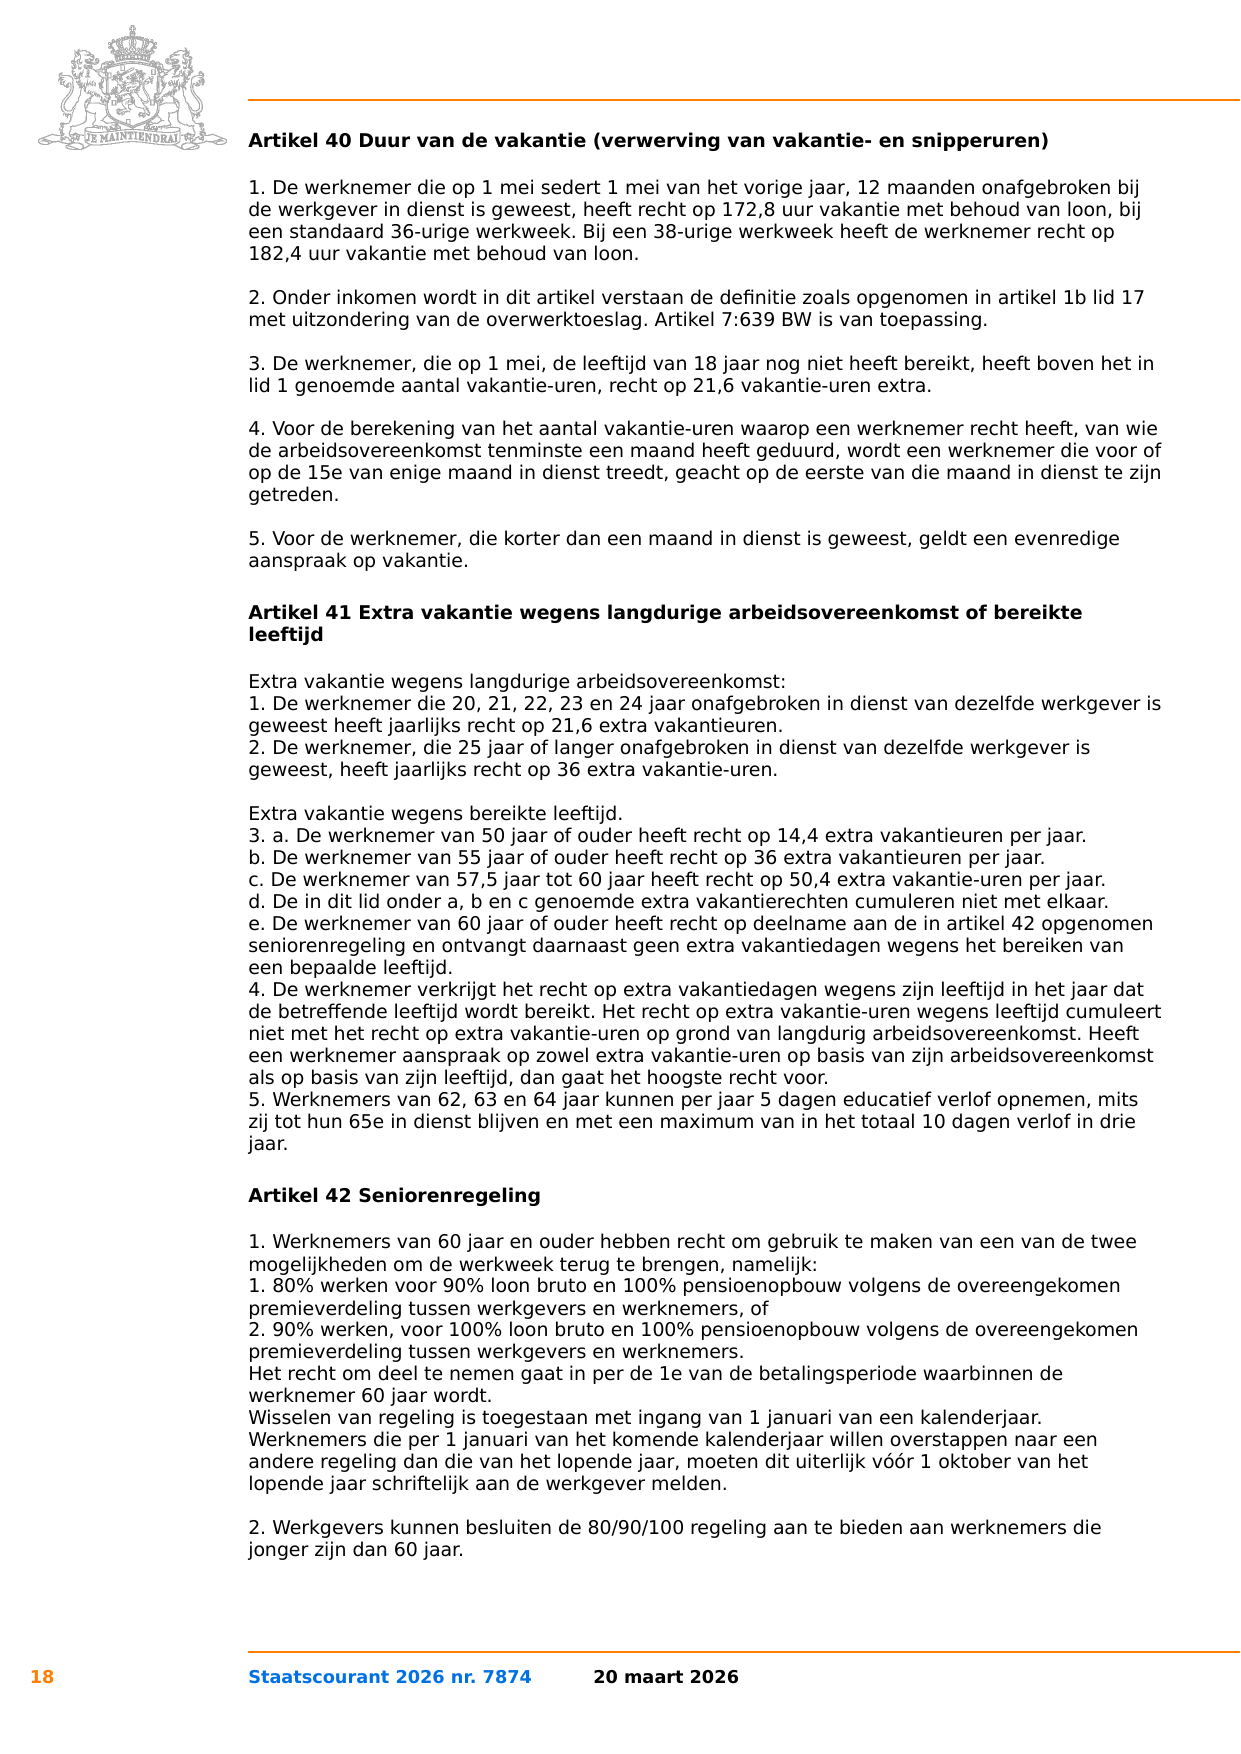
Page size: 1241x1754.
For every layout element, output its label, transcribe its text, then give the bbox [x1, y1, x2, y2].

text Wisselen van regeling is toegestaan met ingang van 1 januari van een kalenderjaar. Werknemers die per 1 januari van het komende kalenderjaar willen overstappen naar een andere regeling dan die van het lopende jaar, moeten dit uiterlijk vóór 1 oktober van het lopende jaar schriftelijk aan de werkgever melden. [248, 1407, 1163, 1495]
text 1. De werknemer die 20, 21, 22, 23 en 24 jaar onafgebroken in dienst van dezelfde werkgever is geweest heeft jaarlijks recht op 21,6 extra vakantieuren. [248, 693, 1163, 737]
text e. De werknemer van 60 jaar of ouder heeft recht op deelname aan de in artikel 42 opgenomen seniorenregeling en ontvangt daarnaast geen extra vakantiedagen wegens het bereiken van een bepaalde leeftijd. [248, 913, 1163, 979]
subtitle Artikel 41 Extra vakantie wegens langdurige arbeidsovereenkomst of bereikte leeftijd [248, 602, 1163, 646]
text 2. 90% werken, voor 100% loon bruto en 100% pensioenopbouw volgens de overeengekomen premieverdeling tussen werkgevers en werknemers. [248, 1319, 1163, 1363]
text 4. De werknemer verkrijgt het recht op extra vakantiedagen wegens zijn leeftijd in het jaar dat de betreffende leeftijd wordt bereikt. Het recht op extra vakantie-uren wegens leeftijd cumuleert niet met het recht op extra vakantie-uren op grond van langdurig arbeidsovereenkomst. Heeft een werknemer aanspraak op zowel extra vakantie-uren op basis van zijn arbeidsovereenkomst als op basis van zijn leeftijd, dan gaat het hoogste recht voor. [248, 979, 1163, 1088]
subtitle Artikel 42 Seniorenregeling [248, 1184, 1163, 1206]
picture [38, 25, 227, 150]
text 4. Voor de berekening van het aantal vakantie-uren waarop een werknemer recht heeft, van wie de arbeidsovereenkomst tenminste een maand heeft geduurd, wordt een werknemer die voor of op de 15e van enige maand in dienst treedt, geacht op de eerste van die maand in dienst te zijn getreden. [248, 418, 1163, 506]
text c. De werknemer van 57,5 jaar tot 60 jaar heeft recht op 50,4 extra vakantie-uren per jaar. [248, 869, 1163, 891]
text 5. Voor de werknemer, die korter dan een maand in dienst is geweest, geldt een evenredige aanspraak op vakantie. [248, 528, 1163, 572]
text 1. 80% werken voor 90% loon bruto en 100% pensioenopbouw volgens de overeengekomen premieverdeling tussen werkgevers en werknemers, of [248, 1275, 1163, 1319]
text 2. Werkgevers kunnen besluiten de 80/90/100 regeling aan te bieden aan werknemers die jonger zijn dan 60 jaar. [248, 1517, 1163, 1561]
text 3. De werknemer, die op 1 mei, de leeftijd van 18 jaar nog niet heeft bereikt, heeft boven het in lid 1 genoemde aantal vakantie-uren, recht op 21,6 vakantie-uren extra. [248, 352, 1163, 396]
subtitle Extra vakantie wegens bereikte leeftijd. [248, 803, 1163, 825]
text 1. De werknemer die op 1 mei sedert 1 mei van het vorige jaar, 12 maanden onafgebroken bij de werkgever in dienst is geweest, heeft recht op 172,8 uur vakantie met behoud van loon, bij een standaard 36-urige werkweek. Bij een 38-urige werkweek heeft de werknemer recht op 182,4 uur vakantie met behoud van loon. [248, 177, 1163, 265]
text 2. De werknemer, die 25 jaar of langer onafgebroken in dienst van dezelfde werkgever is geweest, heeft jaarlijks recht op 36 extra vakantie-uren. [248, 737, 1163, 781]
subtitle Artikel 40 Duur van de vakantie (verwerving van vakantie- en snipperuren) [248, 130, 1163, 152]
text Extra vakantie wegens langdurige arbeidsovereenkomst: [248, 671, 1163, 693]
text d. De in dit lid onder a, b en c genoemde extra vakantierechten cumuleren niet met elkaar. [248, 891, 1163, 913]
text 3. a. De werknemer van 50 jaar of ouder heeft recht op 14,4 extra vakantieuren per jaar. [248, 825, 1163, 847]
text Het recht om deel te nemen gaat in per de 1e van de betalingsperiode waarbinnen de werknemer 60 jaar wordt. [248, 1363, 1163, 1407]
text 2. Onder inkomen wordt in dit artikel verstaan de definitie zoals opgenomen in artikel 1b lid 17 met uitzondering van de overwerktoeslag. Artikel 7:639 BW is van toepassing. [248, 287, 1163, 331]
text b. De werknemer van 55 jaar of ouder heeft recht op 36 extra vakantieuren per jaar. [248, 847, 1163, 869]
text 5. Werknemers van 62, 63 en 64 jaar kunnen per jaar 5 dagen educatief verlof opnemen, mits zij tot hun 65e in dienst blijven en met een maximum van in het totaal 10 dagen verlof in drie jaar. [248, 1088, 1163, 1154]
text 1. Werknemers van 60 jaar en ouder hebben recht om gebruik te maken van een van de twee mogelijkheden om de werkweek terug te brengen, namelijk: [248, 1231, 1163, 1275]
